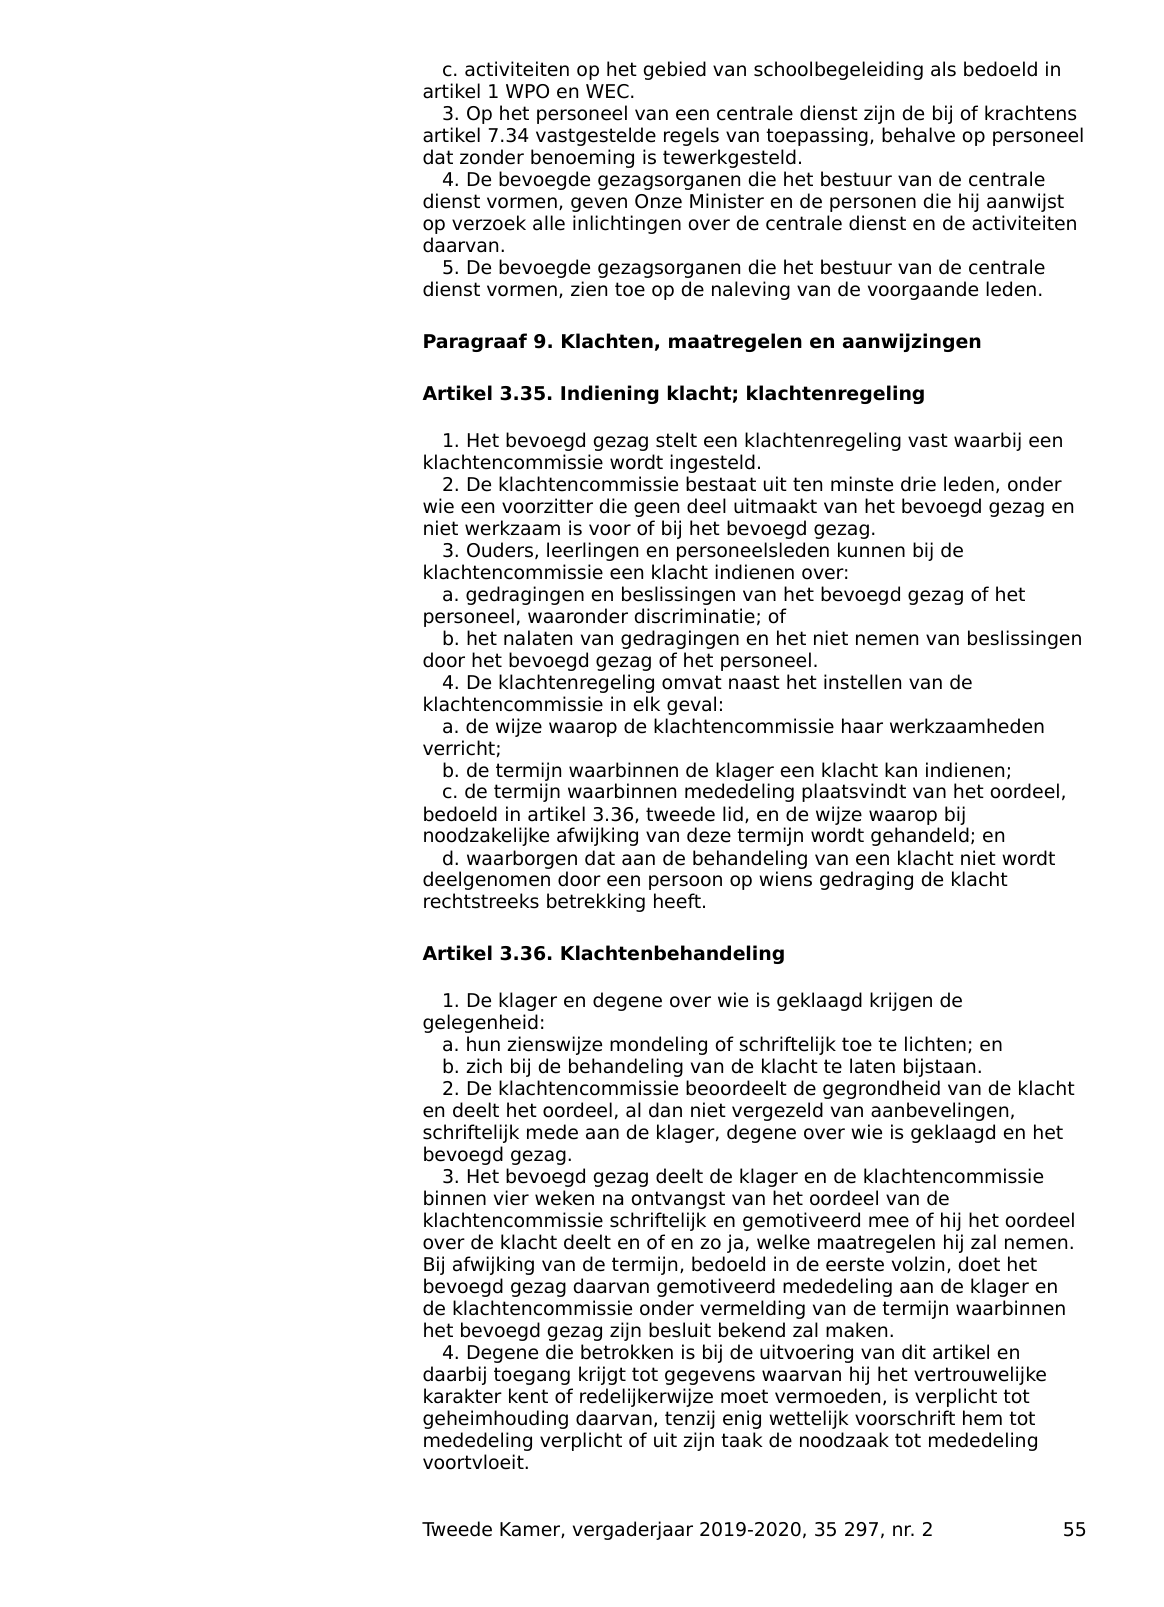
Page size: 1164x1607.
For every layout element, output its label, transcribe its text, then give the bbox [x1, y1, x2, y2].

text d. waarborgen dat aan de behandeling van een klacht niet wordt deelgenomen door een persoon op wiens gedraging de klacht rechtstreeks betrekking heeft. [422, 847, 1087, 913]
text b. de termijn waarbinnen de klager een klacht kan indienen; [422, 759, 1087, 781]
text b. zich bij de behandeling van de klacht te laten bijstaan. [422, 1056, 1087, 1078]
text 2. De klachtencommissie bestaat uit ten minste drie leden, onder wie een voorzitter die geen deel uitmaakt van het bevoegd gezag en niet werkzaam is voor of bij het bevoegd gezag. [422, 474, 1087, 540]
text c. activiteiten op het gebied van schoolbegeleiding als bedoeld in artikel 1 WPO en WEC. [422, 59, 1087, 103]
subtitle Paragraaf 9. Klachten, maatregelen en aanwijzingen [422, 331, 1087, 353]
text 5. De bevoegde gezagsorganen die het bestuur van de centrale dienst vormen, zien toe op de naleving van de voorgaande leden. [422, 257, 1087, 301]
text 2. De klachtencommissie beoordeelt de gegrondheid van de klacht en deelt het oordeel, al dan niet vergezeld van aanbevelingen, schriftelijk mede aan de klager, degene over wie is geklaagd en het bevoegd gezag. [422, 1078, 1087, 1166]
text 3. Het bevoegd gezag deelt de klager en de klachtencommissie binnen vier weken na ontvangst van het oordeel van de klachtencommissie schriftelijk en gemotiveerd mee of hij het oordeel over de klacht deelt en of en zo ja, welke maatregelen hij zal nemen. Bij afwijking van de termijn, bedoeld in de eerste volzin, doet het bevoegd gezag daarvan gemotiveerd mededeling aan de klager en de klachtencommissie onder vermelding van de termijn waarbinnen het bevoegd gezag zijn besluit bekend zal maken. [422, 1166, 1087, 1342]
text 3. Op het personeel van een centrale dienst zijn de bij of krachtens artikel 7.34 vastgestelde regels van toepassing, behalve op personeel dat zonder benoeming is tewerkgesteld. [422, 103, 1087, 169]
text a. de wijze waarop de klachtencommissie haar werkzaamheden verricht; [422, 716, 1087, 759]
subtitle Artikel 3.35. Indiening klacht; klachtenregeling [422, 383, 1087, 405]
subtitle Artikel 3.36. Klachtenbehandeling [422, 943, 1087, 965]
text c. de termijn waarbinnen mededeling plaatsvindt van het oordeel, bedoeld in artikel 3.36, tweede lid, en de wijze waarop bij noodzakelijke afwijking van deze termijn wordt gehandeld; en [422, 781, 1087, 847]
text a. gedragingen en beslissingen van het bevoegd gezag of het personeel, waaronder discriminatie; of [422, 584, 1087, 628]
text 4. Degene die betrokken is bij de uitvoering van dit artikel en daarbij toegang krijgt tot gegevens waarvan hij het vertrouwelijke karakter kent of redelijkerwijze moet vermoeden, is verplicht tot geheimhouding daarvan, tenzij enig wettelijk voorschrift hem tot mededeling verplicht of uit zijn taak de noodzaak tot mededeling voortvloeit. [422, 1342, 1087, 1474]
text 3. Ouders, leerlingen en personeelsleden kunnen bij de klachtencommissie een klacht indienen over: [422, 540, 1087, 584]
text b. het nalaten van gedragingen en het niet nemen van beslissingen door het bevoegd gezag of het personeel. [422, 628, 1087, 672]
text 4. De bevoegde gezagsorganen die het bestuur van de centrale dienst vormen, geven Onze Minister en de personen die hij aanwijst op verzoek alle inlichtingen over de centrale dienst en de activiteiten daarvan. [422, 169, 1087, 257]
text 1. Het bevoegd gezag stelt een klachtenregeling vast waarbij een klachtencommissie wordt ingesteld. [422, 430, 1087, 474]
text a. hun zienswijze mondeling of schriftelijk toe te lichten; en [422, 1034, 1087, 1056]
text 1. De klager en degene over wie is geklaagd krijgen de gelegenheid: [422, 990, 1087, 1034]
text 4. De klachtenregeling omvat naast het instellen van de klachtencommissie in elk geval: [422, 672, 1087, 716]
